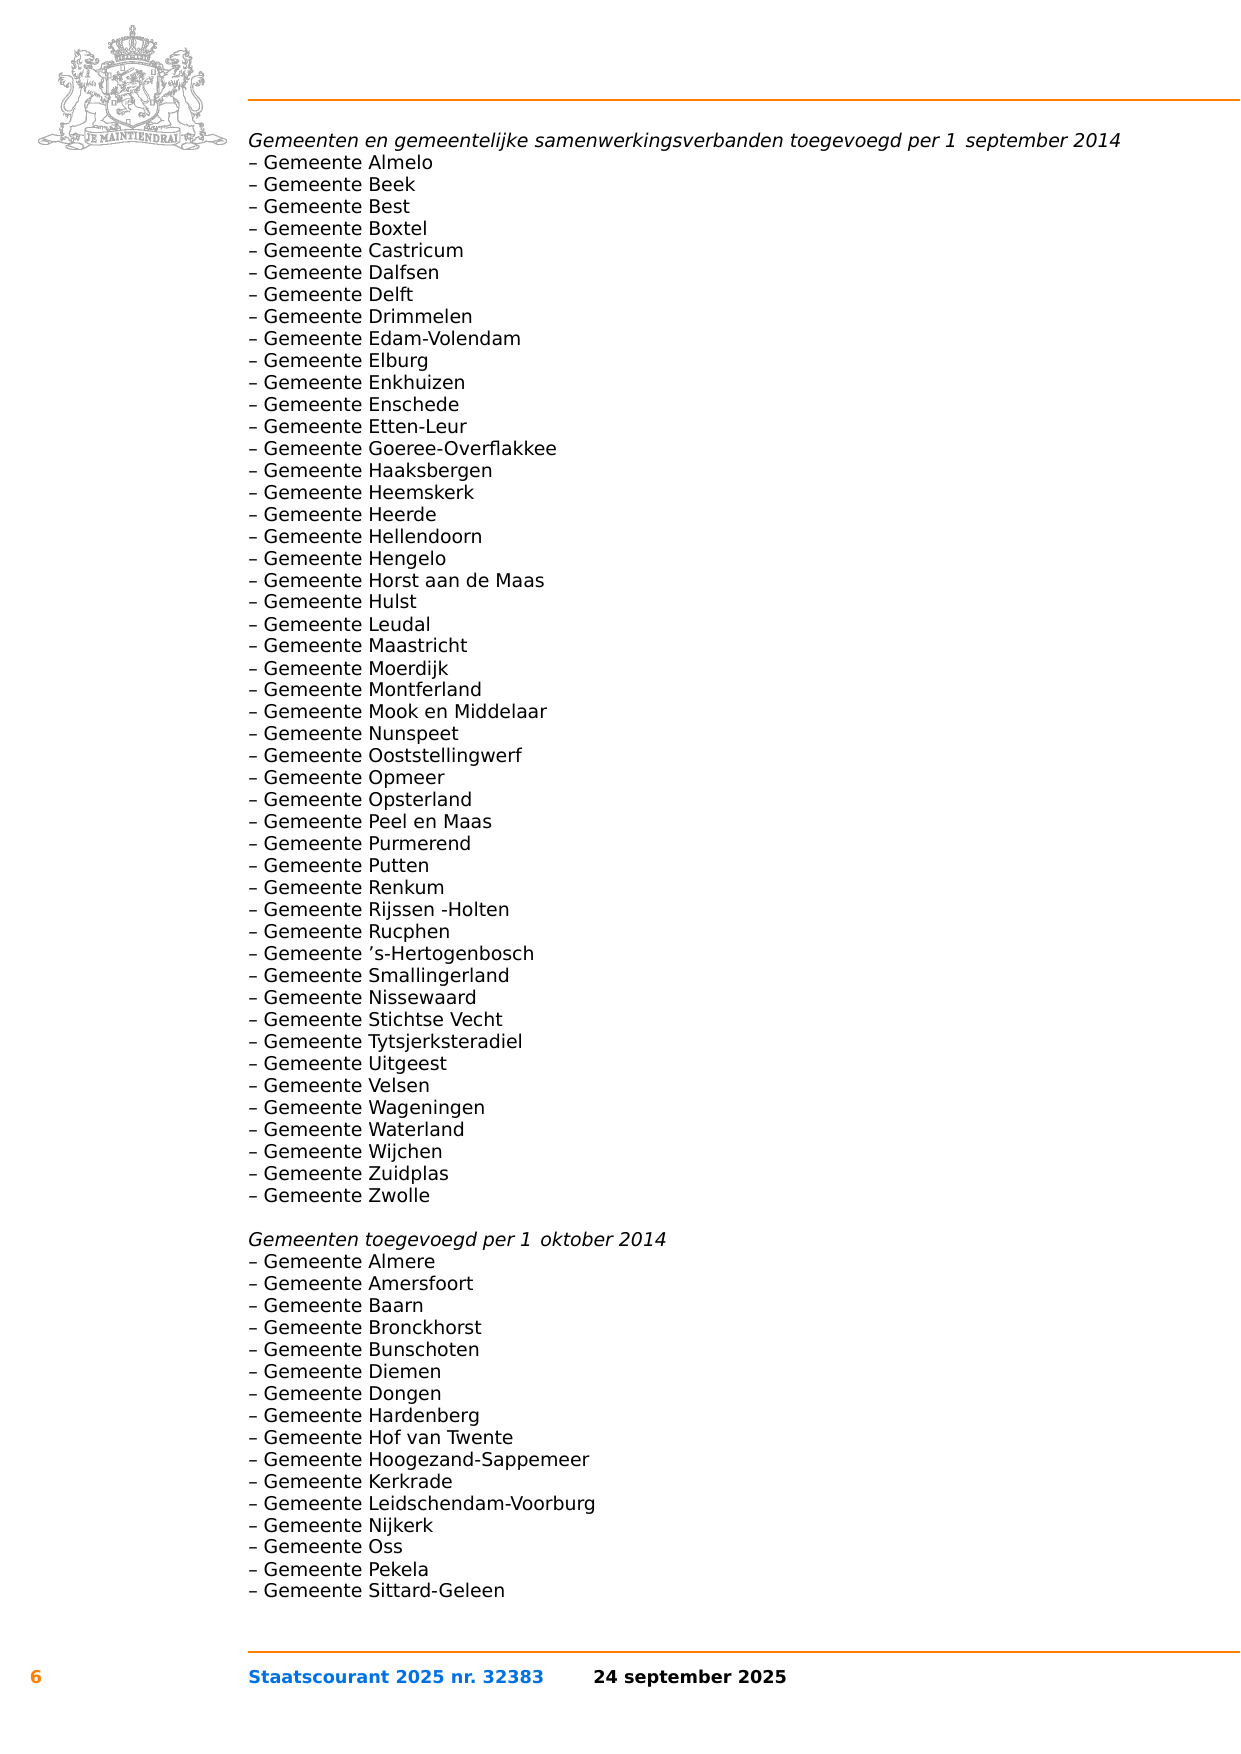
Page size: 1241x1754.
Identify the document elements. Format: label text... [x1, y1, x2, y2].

text – Gemeente Heemskerk [248, 482, 1163, 503]
text – Gemeente Zuidplas [248, 1163, 1163, 1185]
text – Gemeente Nissewaard [248, 987, 1163, 1009]
text – Gemeente Delft [248, 284, 1163, 306]
text – Gemeente Hof van Twente [248, 1427, 1163, 1448]
text – Gemeente Bronckhorst [248, 1317, 1163, 1339]
text – Gemeente Enkhuizen [248, 372, 1163, 394]
text – Gemeente Montferland [248, 679, 1163, 701]
text – Gemeente Dongen [248, 1383, 1163, 1404]
text – Gemeente Opmeer [248, 767, 1163, 789]
text – Gemeente Stichtse Vecht [248, 1009, 1163, 1031]
text – Gemeente Goeree-Overflakkee [248, 438, 1163, 459]
text – Gemeente Castricum [248, 240, 1163, 262]
text – Gemeente Edam-Volendam [248, 328, 1163, 350]
text – Gemeente Sittard-Geleen [248, 1580, 1163, 1602]
text – Gemeente Velsen [248, 1075, 1163, 1097]
text – Gemeente Nunspeet [248, 723, 1163, 745]
text – Gemeente Best [248, 196, 1163, 218]
text – Gemeente Renkum [248, 877, 1163, 899]
text – Gemeente Hoogezand-Sappemeer [248, 1448, 1163, 1471]
text – Gemeente Drimmelen [248, 306, 1163, 328]
text – Gemeente Moerdijk [248, 657, 1163, 679]
text – Gemeente Purmerend [248, 833, 1163, 855]
text – Gemeente Wageningen [248, 1097, 1163, 1119]
text – Gemeente Tytsjerksteradiel [248, 1031, 1163, 1053]
text – Gemeente Pekela [248, 1558, 1163, 1580]
text – Gemeente Oss [248, 1536, 1163, 1558]
text – Gemeente Kerkrade [248, 1471, 1163, 1492]
text – Gemeente Ooststellingwerf [248, 745, 1163, 767]
text – Gemeente Rijssen -Holten [248, 899, 1163, 921]
text – Gemeente Peel en Maas [248, 811, 1163, 833]
text – Gemeente Enschede [248, 394, 1163, 416]
text – Gemeente Boxtel [248, 218, 1163, 240]
text – Gemeente Amersfoort [248, 1273, 1163, 1295]
picture [38, 25, 227, 150]
text Gemeenten en gemeentelijke samenwerkingsverbanden toegevoegd per 1 september 2014 [248, 130, 1163, 152]
text – Gemeente Horst aan de Maas [248, 569, 1163, 591]
text – Gemeente Hulst [248, 591, 1163, 613]
text – Gemeente Wijchen [248, 1141, 1163, 1163]
text – Gemeente Waterland [248, 1119, 1163, 1141]
text – Gemeente Mook en Middelaar [248, 701, 1163, 723]
text – Gemeente Etten-Leur [248, 416, 1163, 438]
text – Gemeente Hengelo [248, 547, 1163, 569]
text – Gemeente Leudal [248, 613, 1163, 635]
text Gemeenten toegevoegd per 1 oktober 2014 [248, 1229, 1163, 1251]
text – Gemeente Dalfsen [248, 262, 1163, 284]
text – Gemeente Uitgeest [248, 1053, 1163, 1075]
text – Gemeente Haaksbergen [248, 459, 1163, 482]
text – Gemeente Hardenberg [248, 1404, 1163, 1427]
text – Gemeente Heerde [248, 503, 1163, 526]
text – Gemeente Hellendoorn [248, 526, 1163, 547]
text – Gemeente Smallingerland [248, 965, 1163, 987]
text – Gemeente Almere [248, 1251, 1163, 1273]
text – Gemeente Beek [248, 174, 1163, 196]
text – Gemeente Baarn [248, 1295, 1163, 1317]
text – Gemeente Elburg [248, 350, 1163, 372]
text – Gemeente ’s-Hertogenbosch [248, 943, 1163, 965]
text – Gemeente Bunschoten [248, 1339, 1163, 1361]
text – Gemeente Maastricht [248, 635, 1163, 657]
text – Gemeente Putten [248, 855, 1163, 877]
text – Gemeente Rucphen [248, 921, 1163, 943]
text – Gemeente Almelo [248, 152, 1163, 174]
text – Gemeente Diemen [248, 1361, 1163, 1383]
text – Gemeente Nijkerk [248, 1514, 1163, 1536]
text – Gemeente Opsterland [248, 789, 1163, 811]
text – Gemeente Zwolle [248, 1185, 1163, 1207]
text – Gemeente Leidschendam-Voorburg [248, 1492, 1163, 1514]
